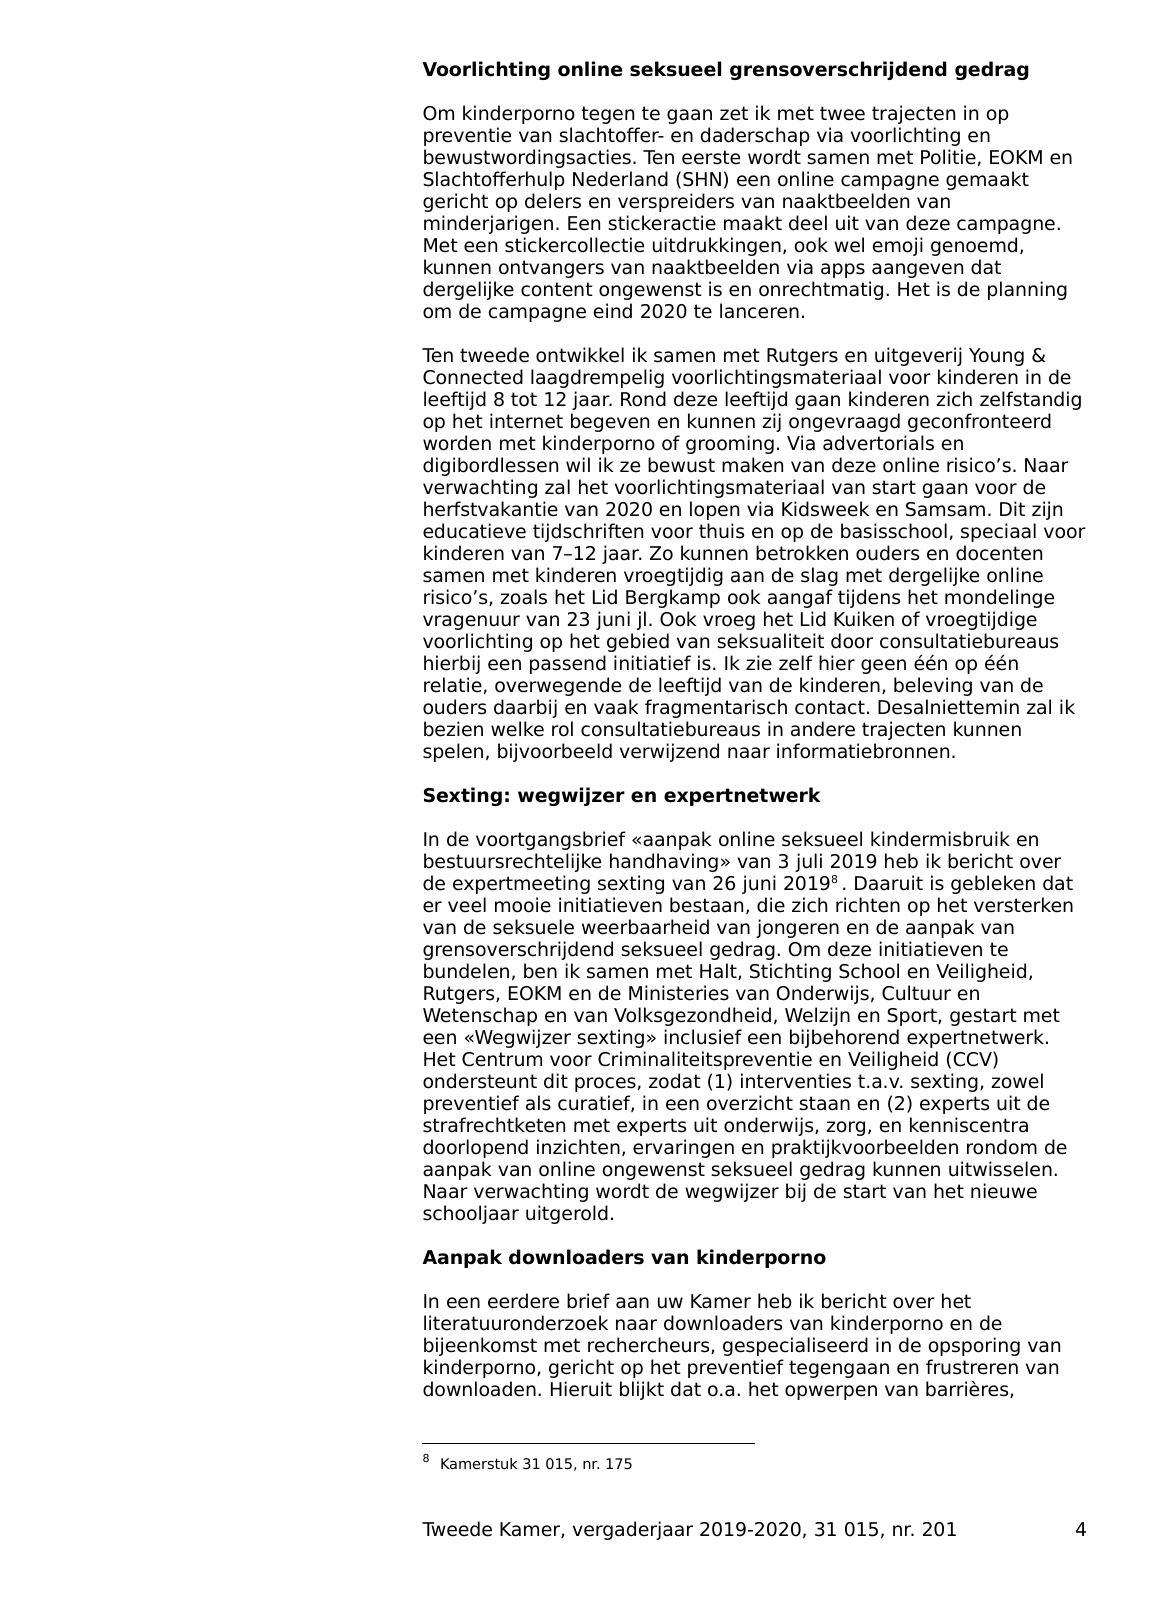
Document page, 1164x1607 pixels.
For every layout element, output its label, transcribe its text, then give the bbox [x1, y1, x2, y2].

text Ten tweede ontwikkel ik samen met Rutgers en uitgeverij Young & Connected laagdrempelig voorlichtingsmateriaal voor kinderen in de leeftijd 8 tot 12 jaar. Rond deze leeftijd gaan kinderen zich zelfstandig op het internet begeven en kunnen zij ongevraagd geconfronteerd worden met kinderporno of grooming. Via advertorials en digibordlessen wil ik ze bewust maken van deze online risico’s. Naar verwachting zal het voorlichtingsmateriaal van start gaan voor de herfstvakantie van 2020 en lopen via Kidsweek en Samsam. Dit zijn educatieve tijdschriften voor thuis en op de basisschool, speciaal voor kinderen van 7–12 jaar. Zo kunnen betrokken ouders en docenten samen met kinderen vroegtijdig aan de slag met dergelijke online risico’s, zoals het Lid Bergkamp ook aangaf tijdens het mondelinge vragenuur van 23 juni jl. Ook vroeg het Lid Kuiken of vroegtijdige voorlichting op het gebied van seksualiteit door consultatiebureaus hierbij een passend initiatief is. Ik zie zelf hier geen één op één relatie, overwegende de leeftijd van de kinderen, beleving van de ouders daarbij en vaak fragmentarisch contact. Desalniettemin zal ik bezien welke rol consultatiebureaus in andere trajecten kunnen spelen, bijvoorbeeld verwijzend naar informatiebronnen. [422, 345, 1087, 763]
text Om kinderporno tegen te gaan zet ik met twee trajecten in op preventie van slachtoffer- en daderschap via voorlichting en bewustwordingsacties. Ten eerste wordt samen met Politie, EOKM en Slachtofferhulp Nederland (SHN) een online campagne gemaakt gericht op delers en verspreiders van naaktbeelden van minderjarigen. Een stickeractie maakt deel uit van deze campagne. Met een stickercollectie uitdrukkingen, ook wel emoji genoemd, kunnen ontvangers van naaktbeelden via apps aangeven dat dergelijke content ongewenst is en onrechtmatig. Het is de planning om de campagne eind 2020 te lanceren. [422, 103, 1087, 323]
text In de voortgangsbrief «aanpak online seksueel kindermisbruik en bestuursrechtelijke handhaving» van 3 juli 2019 heb ik bericht over de expertmeeting sexting van 26 juni 2019. Daaruit is gebleken dat er veel mooie initiatieven bestaan, die zich richten op het versterken van de seksuele weerbaarheid van jongeren en de aanpak van grensoverschrijdend seksueel gedrag. Om deze initiatieven te bundelen, ben ik samen met Halt, Stichting School en Veiligheid, Rutgers, EOKM en de Ministeries van Onderwijs, Cultuur en Wetenschap en van Volksgezondheid, Welzijn en Sport, gestart met een «Wegwijzer sexting» inclusief een bijbehorend expertnetwerk. Het Centrum voor Criminaliteitspreventie en Veiligheid (CCV) ondersteunt dit proces, zodat (1) interventies t.a.v. sexting, zowel preventief als curatief, in een overzicht staan en (2) experts uit de strafrechtketen met experts uit onderwijs, zorg, en kenniscentra doorlopend inzichten, ervaringen en praktijkvoorbeelden rondom de aanpak van online ongewenst seksueel gedrag kunnen uitwisselen. Naar verwachting wordt de wegwijzer bij de start van het nieuwe schooljaar uitgerold. [422, 829, 1087, 1225]
subtitle Voorlichting online seksueel grensoverschrijdend gedrag [422, 59, 1087, 81]
text In een eerdere brief aan uw Kamer heb ik bericht over het literatuuronderzoek naar downloaders van kinderporno en de bijeenkomst met rechercheurs, gespecialiseerd in de opsporing van kinderporno, gericht op het preventief tegengaan en frustreren van downloaden. Hieruit blijkt dat o.a. het opwerpen van barrières, [422, 1291, 1087, 1401]
text Kamerstuk 31 015, nr. 175 [422, 1452, 1087, 1474]
subtitle Aanpak downloaders van kinderporno [422, 1247, 1087, 1269]
subtitle Sexting: wegwijzer en expertnetwerk [422, 785, 1087, 807]
